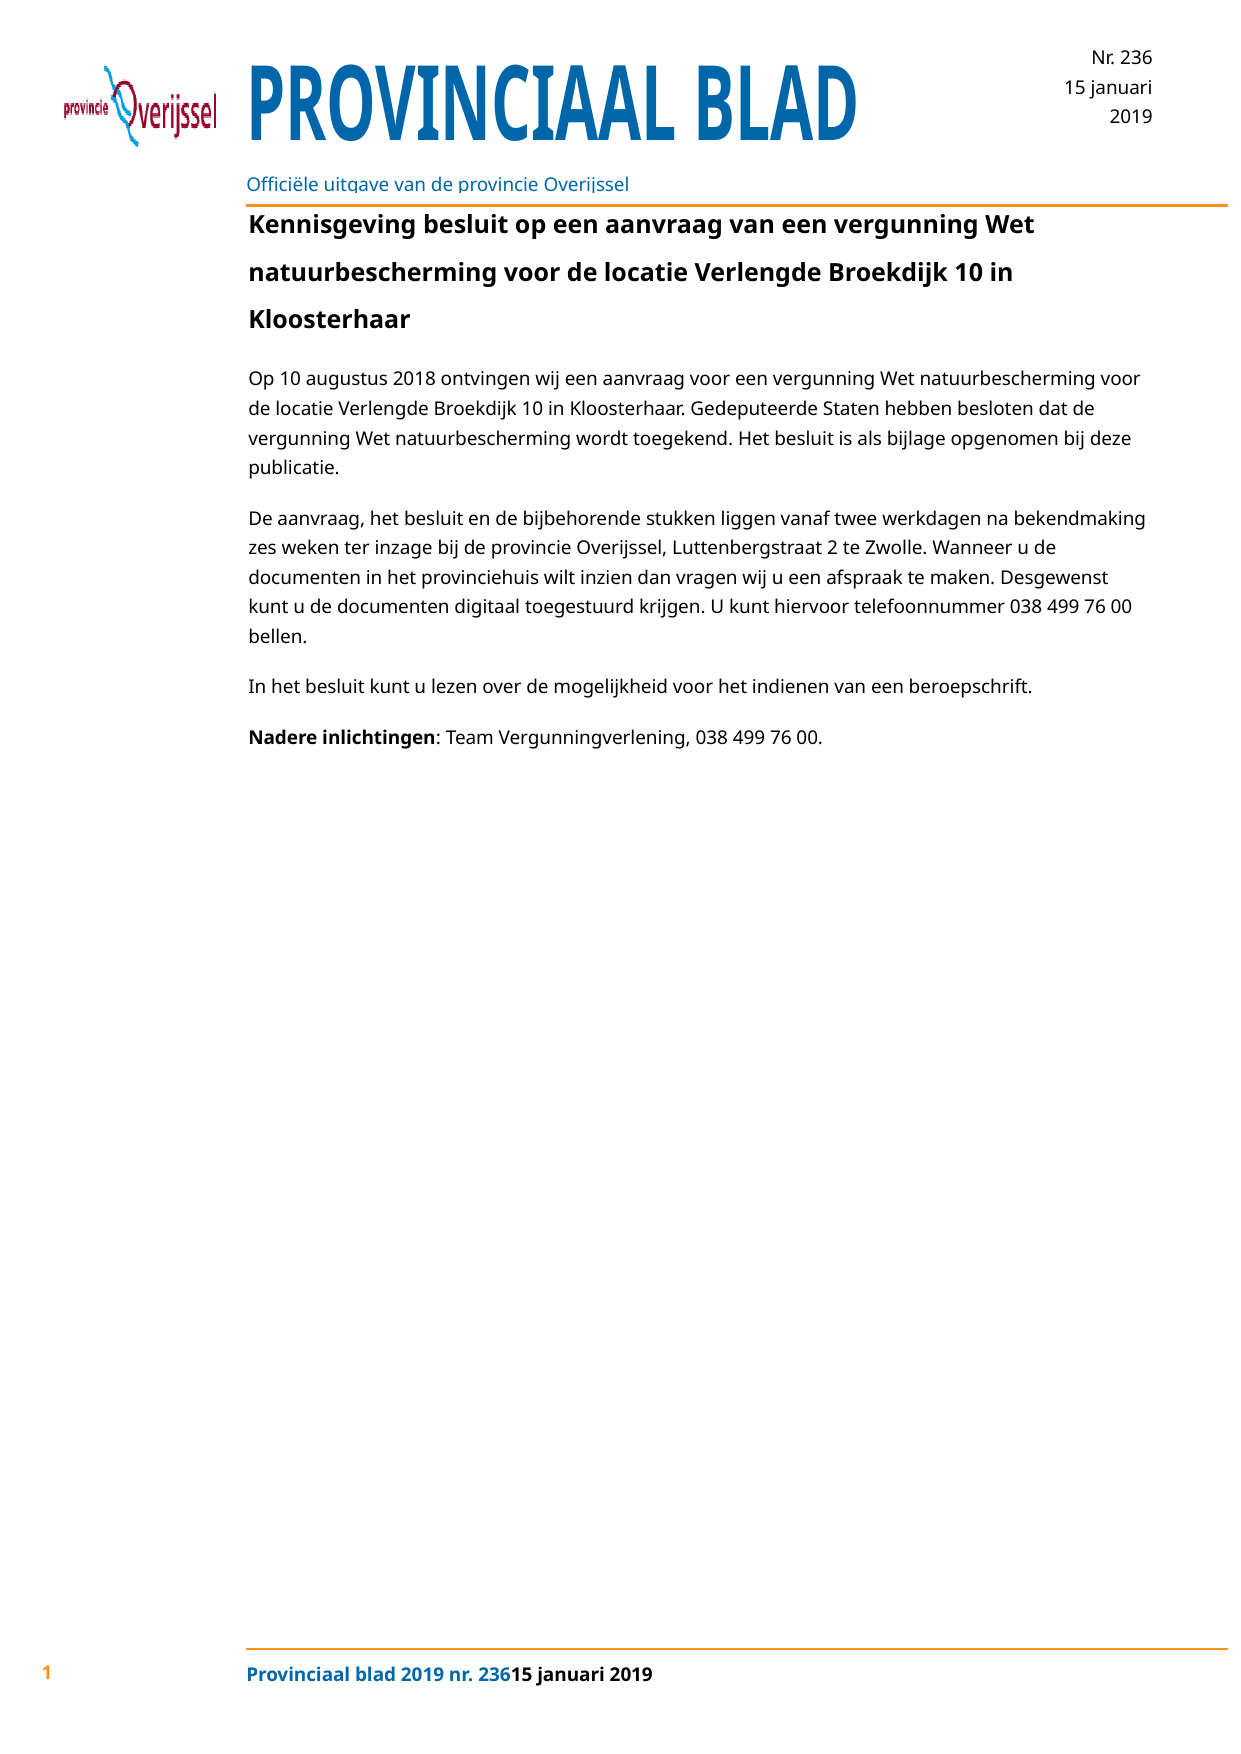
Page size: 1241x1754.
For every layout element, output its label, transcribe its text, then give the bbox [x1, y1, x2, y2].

text Op 10 augustus 2018 ontvingen wij een aanvraag voor een vergunning Wet natuurbescherming voor de locatie Verlengde Broekdijk 10 in Kloosterhaar. Gedeputeerde Staten hebben besloten dat de vergunning Wet natuurbescherming wordt toegekend. Het besluit is als bijlage opgenomen bij deze publicatie. [248, 366, 1152, 480]
text Nadere inlichtingen: Team Vergunningverlening, 038 499 76 00. [248, 724, 1152, 749]
text In het besluit kunt u lezen over de mogelijkheid voor het indienen van een beroepschrift. [248, 673, 1152, 699]
text Kennisgeving besluit op een aanvraag van een vergunning Wet natuurbescherming voor de locatie Verlengde Broekdijk 10 in Kloosterhaar [248, 207, 1152, 336]
picture [41, 47, 231, 172]
text De aanvraag, het besluit en de bijbehorende stukken liggen vanaf twee werkdagen na bekendmaking zes weken ter inzage bij de provincie Overijssel, Luttenbergstraat 2 te Zwolle. Wanneer u de documenten in het provinciehuis wilt inzien dan vragen wij u een afspraak te maken. Desgewenst kunt u de documenten digitaal toegestuurd krijgen. U kunt hiervoor telefoonnummer 038 499 76 00 bellen. [248, 505, 1152, 649]
